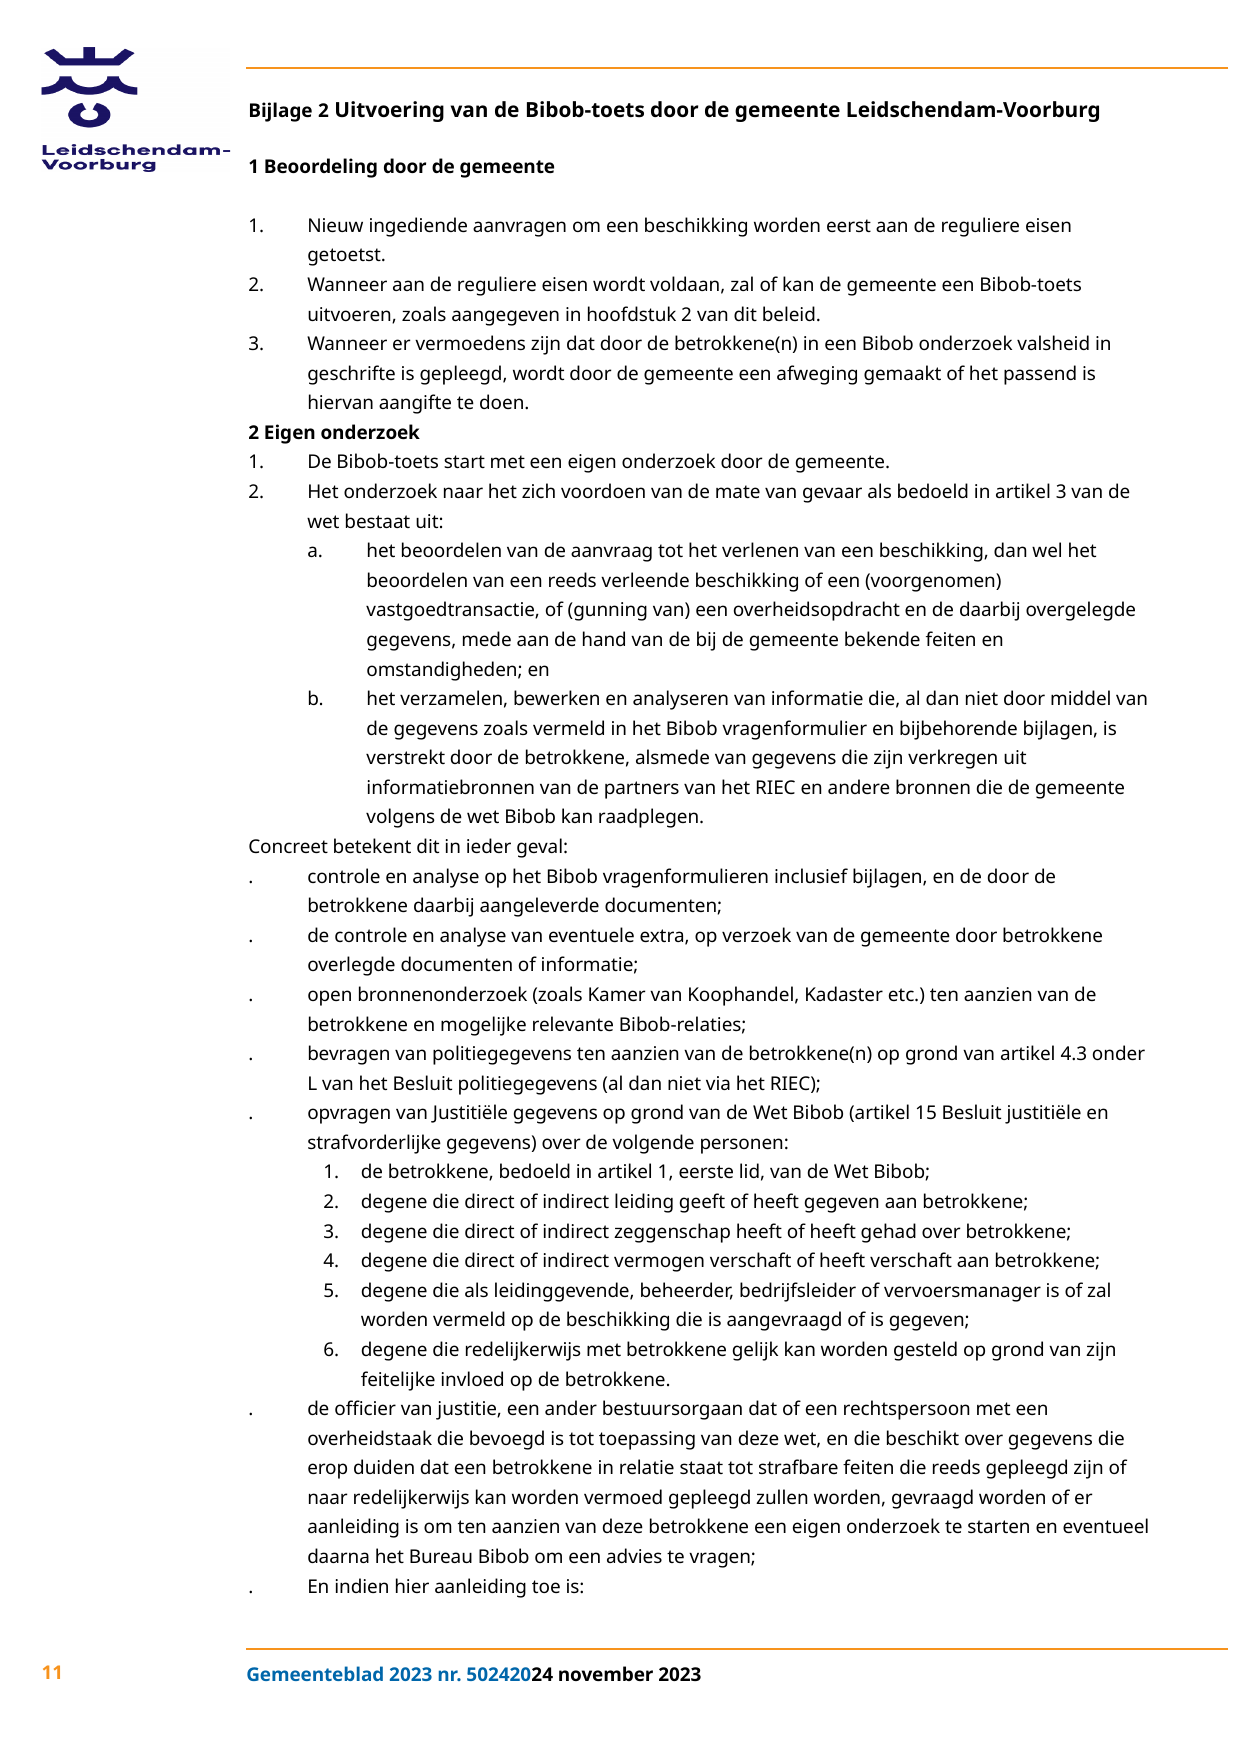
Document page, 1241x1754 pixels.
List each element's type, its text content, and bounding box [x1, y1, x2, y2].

list En indien hier aanleiding toe is: [248, 1573, 1152, 1599]
text 2 Eigen onderzoek [248, 419, 1152, 445]
list de controle en analyse van eventuele extra, op verzoek van de gemeente door betrokkene overlegde documenten of informatie; [248, 922, 1152, 977]
text 1 Beoordeling door de gemeente [248, 153, 1152, 179]
picture [41, 47, 231, 172]
list degene die direct of indirect vermogen verschaft of heeft verschaft aan betrokkene; [323, 1247, 1152, 1273]
list het verzamelen, bewerken en analyseren van informatie die, al dan niet door middel van de gegevens zoals vermeld in het Bibob vragenformulier en bijbehorende bijlagen, is verstrekt door de betrokkene, alsmede van gegevens die zijn verkregen uit informatiebronnen van de partners van het RIEC en andere bronnen die de gemeente volgens de wet Bibob kan raadplegen. [307, 685, 1152, 829]
list open bronnenonderzoek (zoals Kamer van Koophandel, Kadaster etc.) ten aanzien van de betrokkene en mogelijke relevante Bibob-relaties; [248, 981, 1152, 1037]
list degene die direct of indirect leiding geeft of heeft gegeven aan betrokkene; [323, 1188, 1152, 1214]
list bevragen van politiegegevens ten aanzien van de betrokkene(n) op grond van artikel 4.3 onder L van het Besluit politiegegevens (al dan niet via het RIEC); [248, 1040, 1152, 1096]
list De Bibob-toets start met een eigen onderzoek door de gemeente. [248, 449, 1152, 474]
list opvragen van Justitiële gegevens op grond van de Wet Bibob (artikel 15 Besluit justitiële en strafvorderlijke gegevens) over de volgende personen: [248, 1099, 1152, 1155]
list de officier van justitie, een ander bestuursorgaan dat of een rechtspersoon met een overheidstaak die bevoegd is tot toepassing van deze wet, en die beschikt over gegevens die erop duiden dat een betrokkene in relatie staat tot strafbare feiten die reeds gepleegd zijn of naar redelijkerwijs kan worden vermoed gepleegd zullen worden, gevraagd worden of er aanleiding is om ten aanzien van deze betrokkene een eigen onderzoek te starten en eventueel daarna het Bureau Bibob om een advies te vragen; [248, 1395, 1152, 1569]
list Nieuw ingediende aanvragen om een beschikking worden eerst aan de reguliere eisen getoetst. [248, 212, 1152, 267]
list degene die direct of indirect zeggenschap heeft of heeft gehad over betrokkene; [323, 1218, 1152, 1244]
list de betrokkene, bedoeld in artikel 1, eerste lid, van de Wet Bibob; [323, 1159, 1152, 1184]
list Het onderzoek naar het zich voordoen van de mate van gevaar als bedoeld in artikel 3 van de wet bestaat uit: [248, 478, 1152, 534]
text Bijlage 2 Uitvoering van de Bibob-toets door de gemeente Leidschendam-Voorburg [248, 95, 1152, 123]
list degene die redelijkerwijs met betrokkene gelijk kan worden gesteld op grond van zijn feitelijke invloed op de betrokkene. [323, 1336, 1152, 1392]
list controle en analyse op het Bibob vragenformulieren inclusief bijlagen, en de door de betrokkene daarbij aangeleverde documenten; [248, 863, 1152, 918]
list Wanneer aan de reguliere eisen wordt voldaan, zal of kan de gemeente een Bibob-toets uitvoeren, zoals aangegeven in hoofdstuk 2 van dit beleid. [248, 271, 1152, 327]
list het beoordelen van de aanvraag tot het verlenen van een beschikking, dan wel het beoordelen van een reeds verleende beschikking of een (voorgenomen) vastgoedtransactie, of (gunning van) een overheidsopdracht en de daarbij overgelegde gegevens, mede aan de hand van de bij de gemeente bekende feiten en omstandigheden; en [307, 537, 1152, 682]
list Wanneer er vermoedens zijn dat door de betrokkene(n) in een Bibob onderzoek valsheid in geschrifte is gepleegd, wordt door de gemeente een afweging gemaakt of het passend is hiervan aangifte te doen. [248, 330, 1152, 415]
text Concreet betekent dit in ieder geval: [248, 833, 1152, 859]
list degene die als leidinggevende, beheerder, bedrijfsleider of vervoersmanager is of zal worden vermeld op de beschikking die is aangevraagd of is gegeven; [323, 1277, 1152, 1332]
